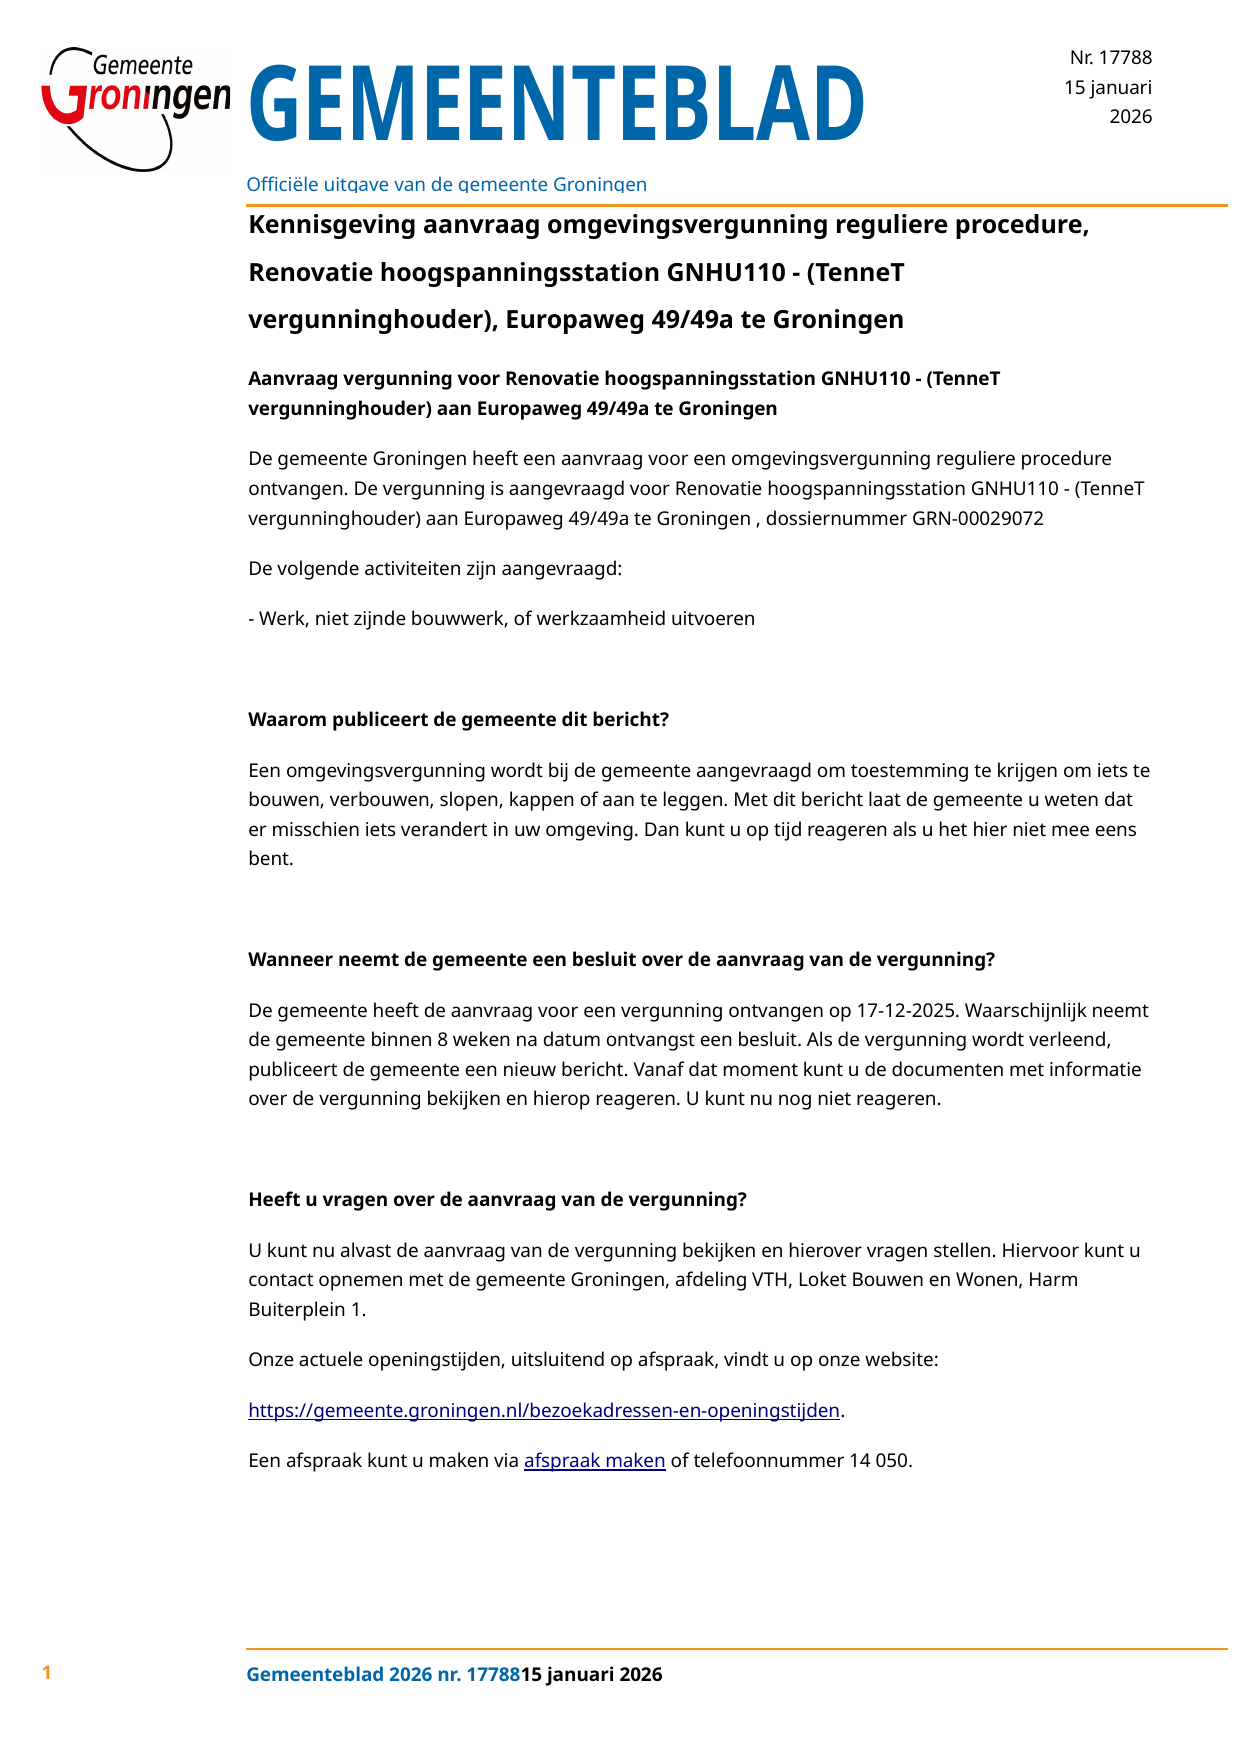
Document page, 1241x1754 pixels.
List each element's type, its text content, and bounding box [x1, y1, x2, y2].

text De volgende activiteiten zijn aangevraagd: [248, 555, 1152, 581]
picture [41, 47, 231, 172]
text Een omgevingsvergunning wordt bij de gemeente aangevraagd om toestemming te krijgen om iets te bouwen, verbouwen, slopen, kappen of aan te leggen. Met dit bericht laat de gemeente u weten dat er misschien iets verandert in uw omgeving. Dan kunt u op tijd reageren als u het hier niet mee eens bent. [248, 757, 1152, 871]
text Aanvraag vergunning voor Renovatie hoogspanningsstation GNHU110 - (TenneT vergunninghouder) aan Europaweg 49/49a te Groningen [248, 366, 1152, 421]
text Een afspraak kunt u maken via afspraak maken of telefoonnummer 14 050. [248, 1447, 1152, 1473]
text Wanneer neemt de gemeente een besluit over de aanvraag van de vergunning? [248, 946, 1152, 972]
text Onze actuele openingstijden, uitsluitend op afspraak, vindt u op onze website: [248, 1346, 1152, 1372]
text https://gemeente.groningen.nl/bezoekadressen-en-openingstijden. [248, 1397, 1152, 1422]
text U kunt nu alvast de aanvraag van de vergunning bekijken en hierover vragen stellen. Hiervoor kunt u contact opnemen met de gemeente Groningen, afdeling VTH, Loket Bouwen en Wonen, Harm Buiterplein 1. [248, 1237, 1152, 1322]
text Kennisgeving aanvraag omgevingsvergunning reguliere procedure, Renovatie hoogspanningsstation GNHU110 - (TenneT vergunninghouder), Europaweg 49/49a te Groningen [248, 207, 1152, 336]
text De gemeente heeft de aanvraag voor een vergunning ontvangen op 17-12-2025. Waarschijnlijk neemt de gemeente binnen 8 weken na datum ontvangst een besluit. Als de vergunning wordt verleend, publiceert de gemeente een nieuw bericht. Vanaf dat moment kunt u de documenten met informatie over de vergunning bekijken en hierop reageren. U kunt nu nog niet reageren. [248, 997, 1152, 1111]
text - Werk, niet zijnde bouwwerk, of werkzaamheid uitvoeren [248, 606, 1152, 631]
text Waarom publiceert de gemeente dit bericht? [248, 706, 1152, 732]
text De gemeente Groningen heeft een aanvraag voor een omgevingsvergunning reguliere procedure ontvangen. De vergunning is aangevraagd voor Renovatie hoogspanningsstation GNHU110 - (TenneT vergunninghouder) aan Europaweg 49/49a te Groningen , dossiernummer GRN-00029072 [248, 446, 1152, 530]
text Heeft u vragen over de aanvraag van de vergunning? [248, 1186, 1152, 1212]
